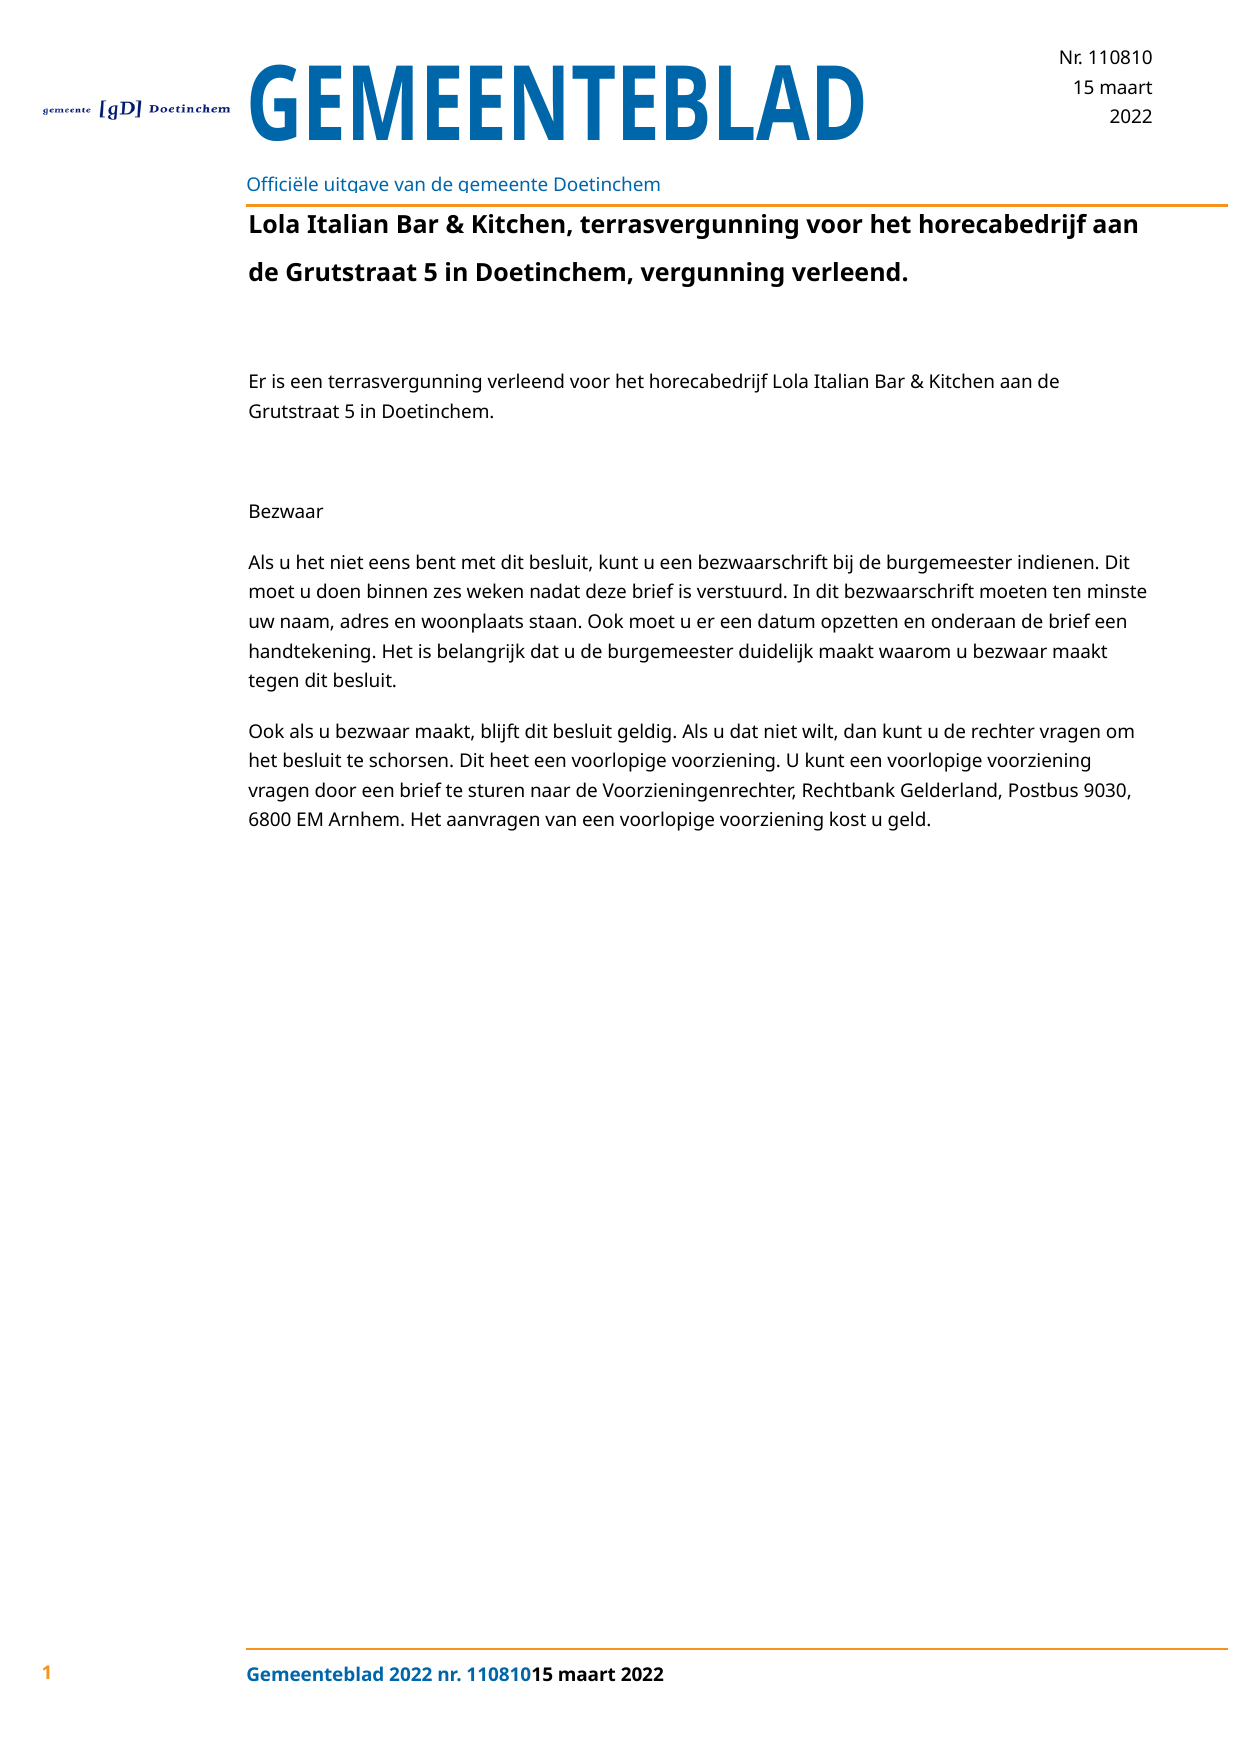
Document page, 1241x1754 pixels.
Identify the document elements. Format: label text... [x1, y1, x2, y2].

text Bezwaar [248, 499, 1152, 524]
picture [41, 47, 231, 172]
text Als u het niet eens bent met dit besluit, kunt u een bezwaarschrift bij de burgemeester indienen. Dit moet u doen binnen zes weken nadat deze brief is verstuurd. In dit bezwaarschrift moeten ten minste uw naam, adres en woonplaats staan. Ook moet u er een datum opzetten en onderaan de brief een handtekening. Het is belangrijk dat u de burgemeester duidelijk maakt waarom u bezwaar maakt tegen dit besluit. [248, 549, 1152, 693]
text Er is een terrasvergunning verleend voor het horecabedrijf Lola Italian Bar & Kitchen aan de Grutstraat 5 in Doetinchem. [248, 368, 1152, 424]
text Ook als u bezwaar maakt, blijft dit besluit geldig. Als u dat niet wilt, dan kunt u de rechter vragen om het besluit te schorsen. Dit heet een voorlopige voorziening. U kunt een voorlopige voorziening vragen door een brief te sturen naar de Voorzieningenrechter, Rechtbank Gelderland, Postbus 9030, 6800 EM Arnhem. Het aanvragen van een voorlopige voorziening kost u geld. [248, 718, 1152, 832]
text Lola Italian Bar & Kitchen, terrasvergunning voor het horecabedrijf aan de Grutstraat 5 in Doetinchem, vergunning verleend. [248, 207, 1152, 288]
